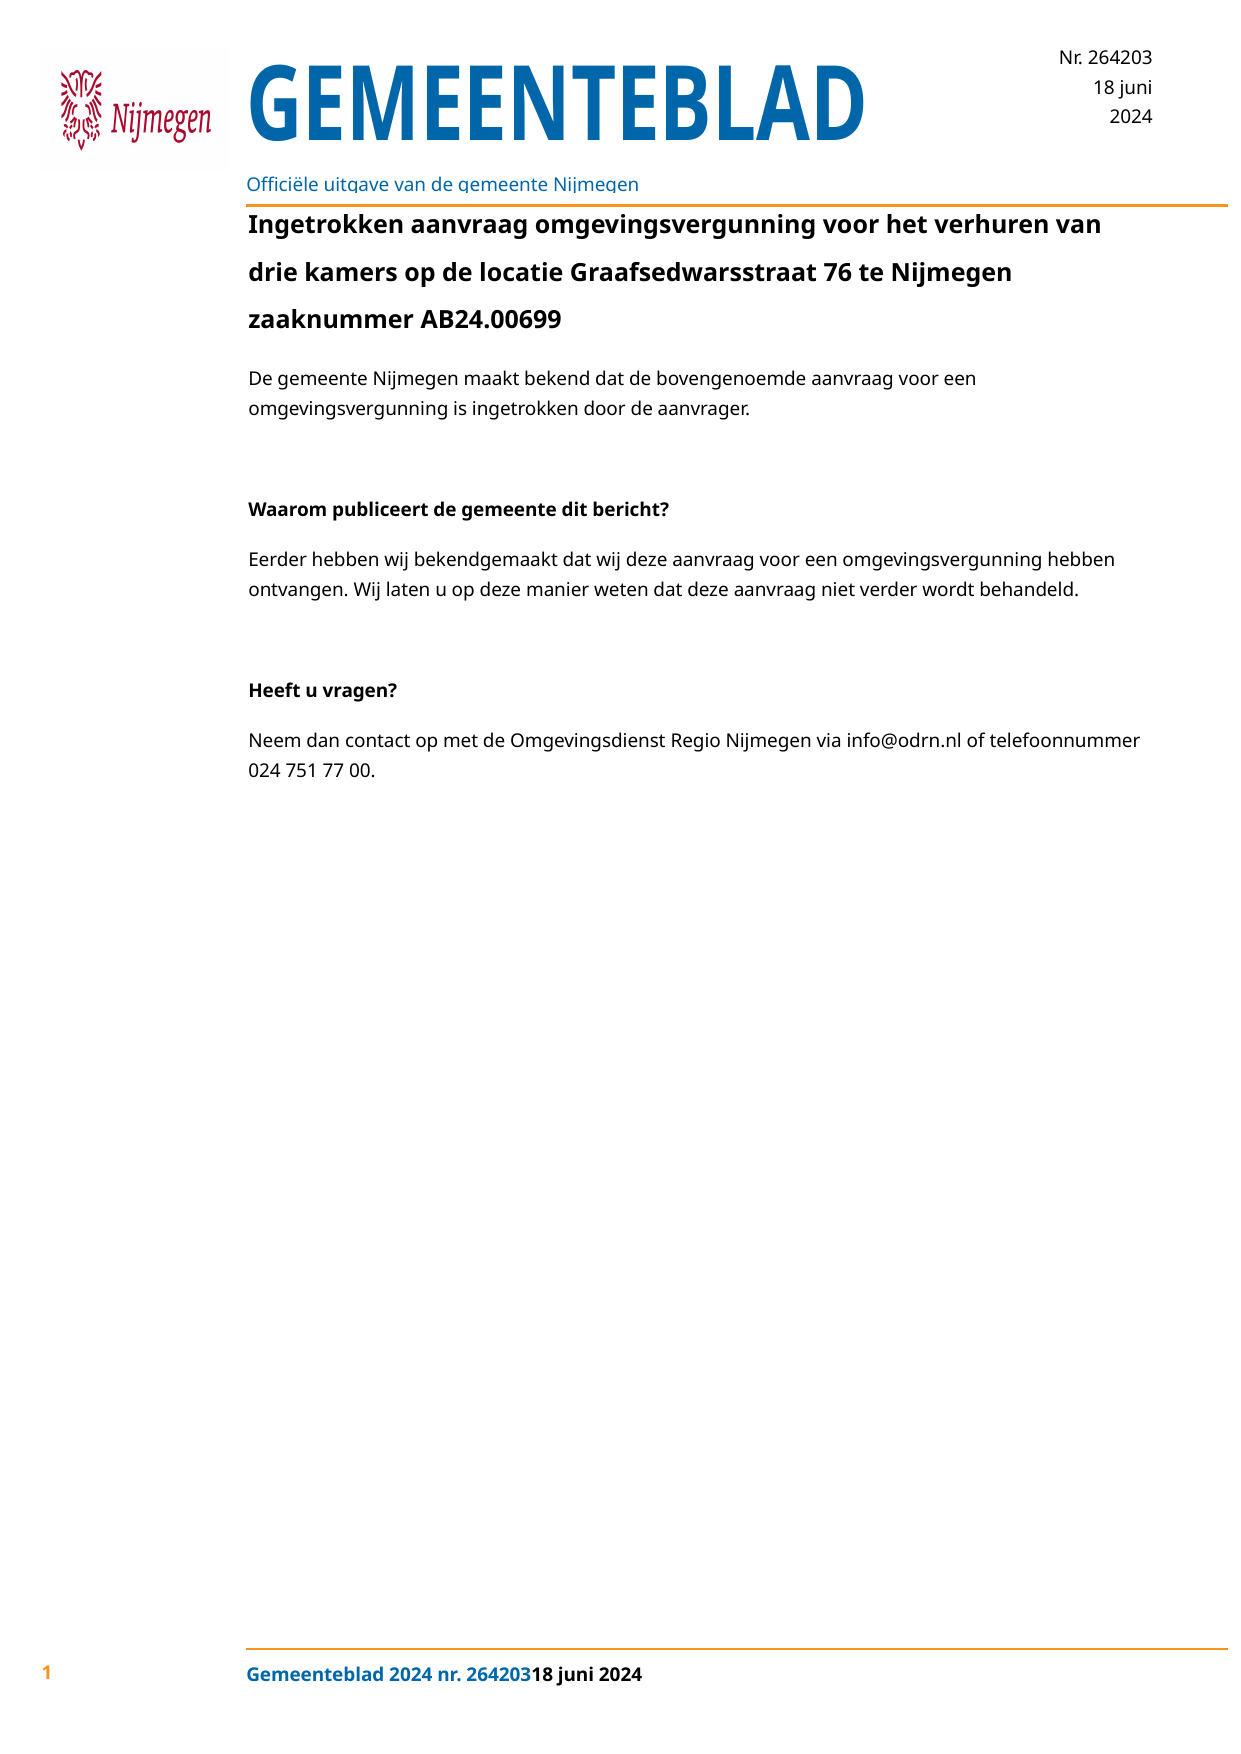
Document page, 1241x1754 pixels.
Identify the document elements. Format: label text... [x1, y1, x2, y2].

text Ingetrokken aanvraag omgevingsvergunning voor het verhuren van drie kamers op de locatie Graafsedwarsstraat 76 te Nijmegen zaaknummer AB24.00699 [248, 207, 1152, 336]
text De gemeente Nijmegen maakt bekend dat de bovengenoemde aanvraag voor een omgevingsvergunning is ingetrokken door de aanvrager. [248, 366, 1152, 421]
text Eerder hebben wij bekendgemaakt dat wij deze aanvraag voor een omgevingsvergunning hebben ontvangen. Wij laten u op deze manier weten dat deze aanvraag niet verder wordt behandeld. [248, 546, 1152, 602]
text Neem dan contact op met de Omgevingsdienst Regio Nijmegen via info@odrn.nl of telefoonnummer 024 751 77 00. [248, 727, 1152, 782]
picture [41, 47, 231, 172]
text Waarom publiceert de gemeente dit bericht? [248, 496, 1152, 522]
text Heeft u vragen? [248, 677, 1152, 702]
